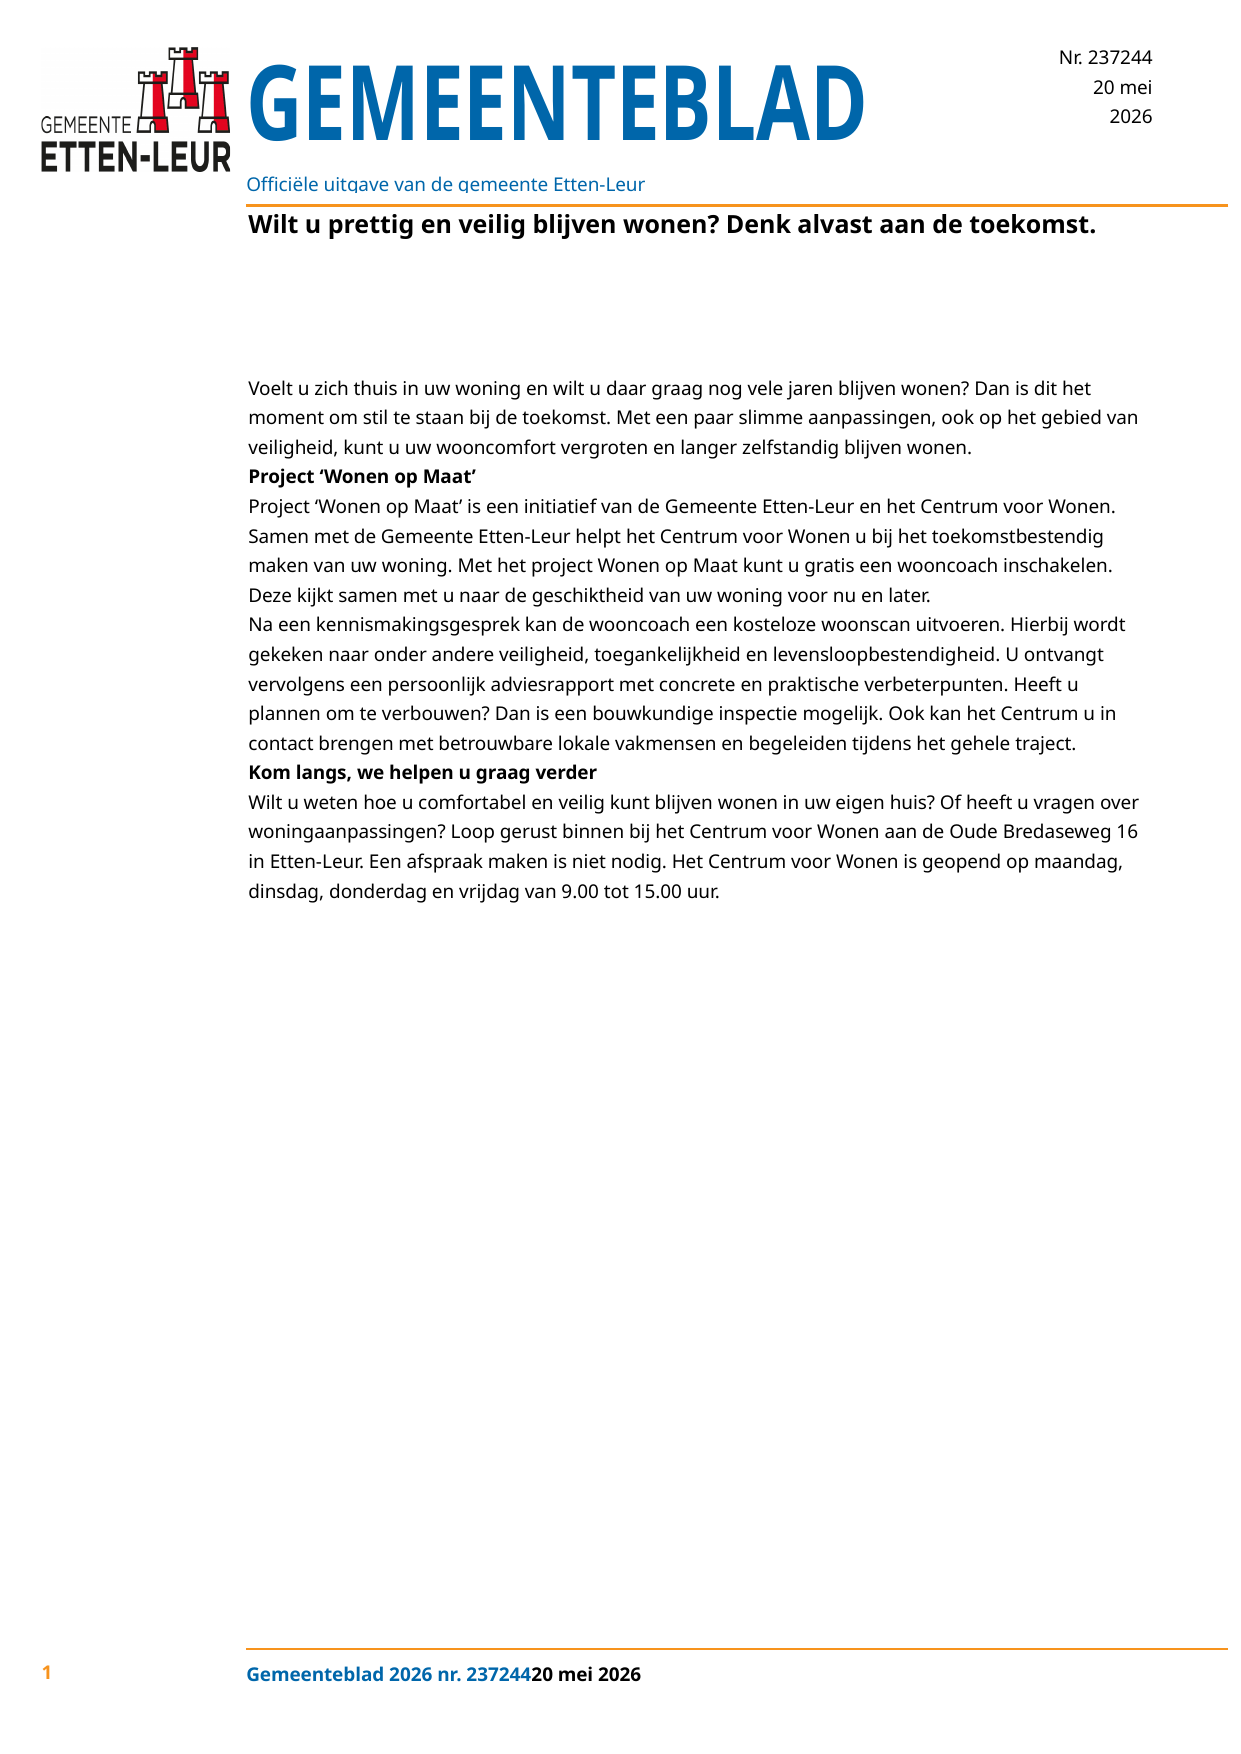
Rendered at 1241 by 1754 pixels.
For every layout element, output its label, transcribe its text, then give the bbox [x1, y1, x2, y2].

text Wilt u weten hoe u comfortabel en veilig kunt blijven wonen in uw eigen huis? Of heeft u vragen over woningaanpassingen? Loop gerust binnen bij het Centrum voor Wonen aan de Oude Bredaseweg 16 in Etten-Leur. Een afspraak maken is niet nodig. Het Centrum voor Wonen is geopend op maandag, dinsdag, donderdag en vrijdag van 9.00 tot 15.00 uur. [248, 789, 1152, 903]
text Voelt u zich thuis in uw woning en wilt u daar graag nog vele jaren blijven wonen? Dan is dit het moment om stil te staan bij de toekomst. Met een paar slimme aanpassingen, ook op het gebied van veiligheid, kunt u uw wooncomfort vergroten en langer zelfstandig blijven wonen. [248, 375, 1152, 460]
text Kom langs, we helpen u graag verder [248, 759, 1152, 785]
picture [41, 47, 231, 172]
text Na een kennismakingsgesprek kan de wooncoach een kosteloze woonscan uitvoeren. Hierbij wordt gekeken naar onder andere veiligheid, toegankelijkheid en levensloopbestendigheid. U ontvangt vervolgens een persoonlijk adviesrapport met concrete en praktische verbeterpunten. Heeft u plannen om te verbouwen? Dan is een bouwkundige inspectie mogelijk. Ook kan het Centrum u in contact brengen met betrouwbare lokale vakmensen en begeleiden tijdens het gehele traject. [248, 612, 1152, 756]
text Wilt u prettig en veilig blijven wonen? Denk alvast aan de toekomst. [248, 207, 1152, 241]
text Project ‘Wonen op Maat’ [248, 464, 1152, 489]
text Project ‘Wonen op Maat’ is een initiatief van de Gemeente Etten-Leur en het Centrum voor Wonen. [248, 493, 1152, 519]
text Samen met de Gemeente Etten-Leur helpt het Centrum voor Wonen u bij het toekomstbestendig maken van uw woning. Met het project Wonen op Maat kunt u gratis een wooncoach inschakelen. Deze kijkt samen met u naar de geschiktheid van uw woning voor nu en later. [248, 523, 1152, 608]
